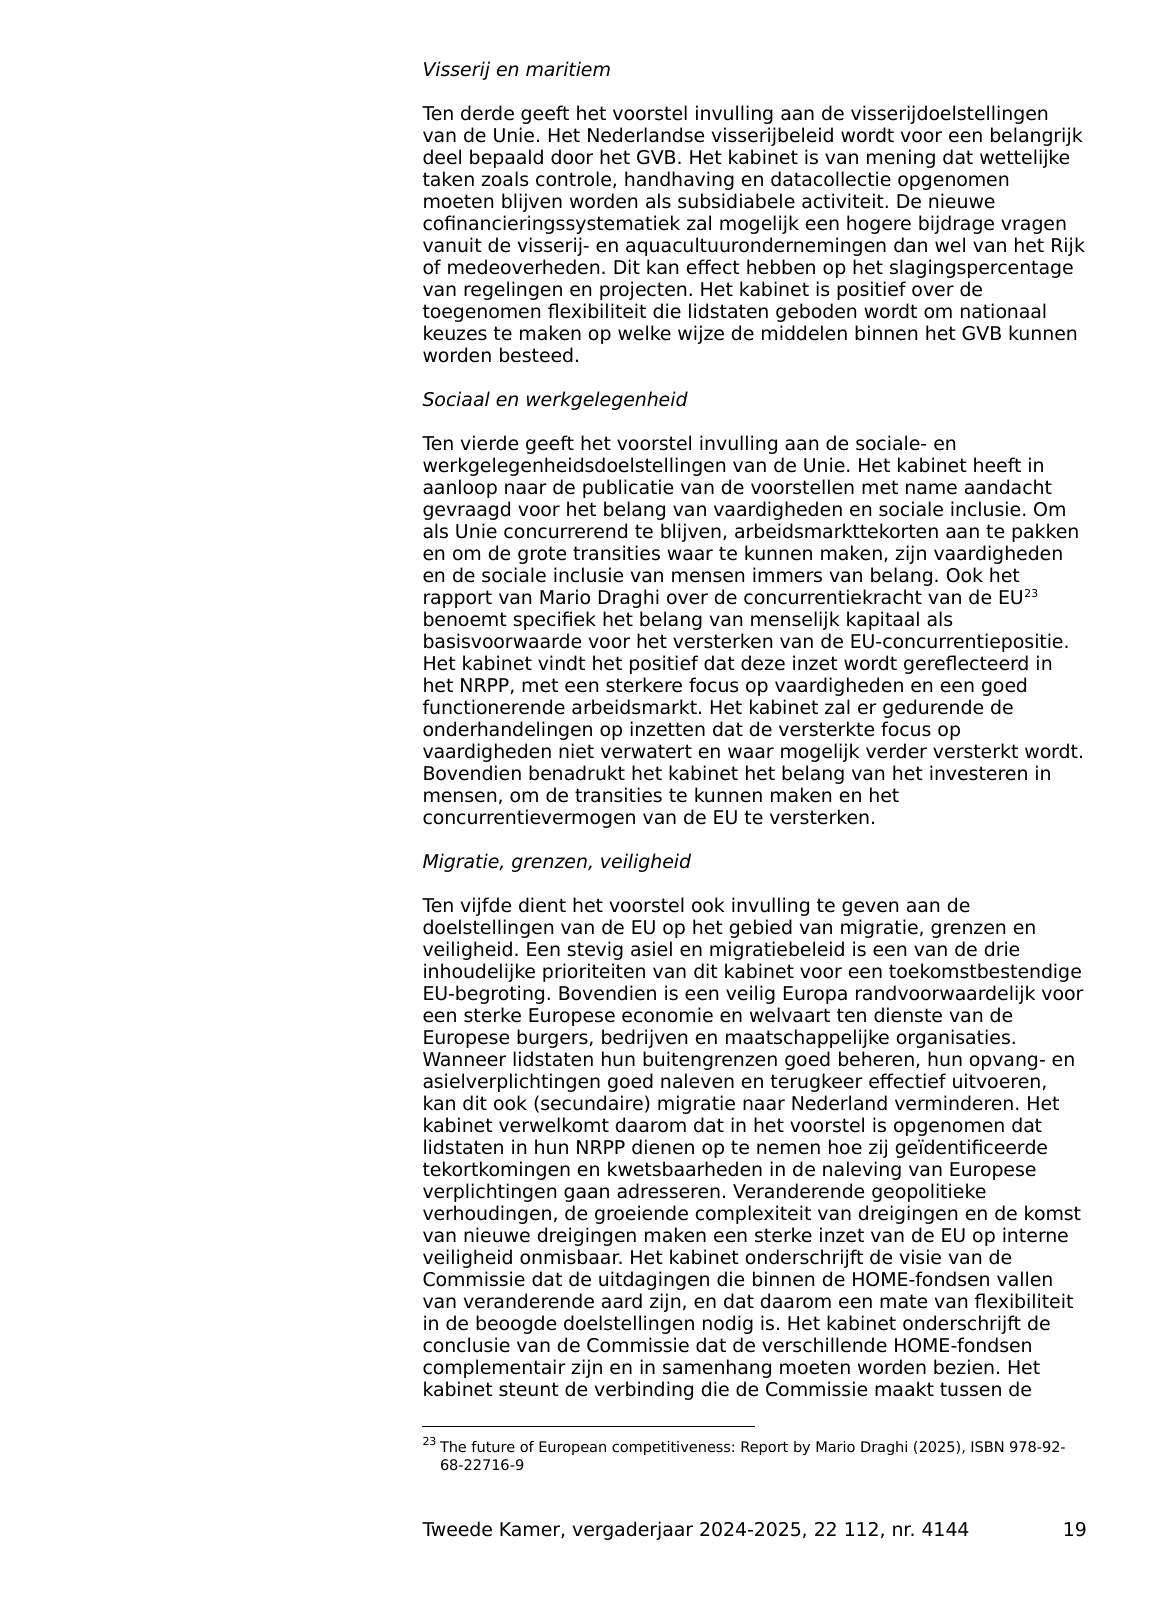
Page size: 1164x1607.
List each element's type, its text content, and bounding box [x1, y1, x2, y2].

subtitle Migratie, grenzen, veiligheid [422, 851, 1087, 873]
subtitle Visserij en maritiem [422, 59, 1087, 81]
subtitle Sociaal en werkgelegenheid [422, 389, 1087, 411]
text Ten vierde geeft het voorstel invulling aan de sociale- en werkgelegenheidsdoelstellingen van de Unie. Het kabinet heeft in aanloop naar de publicatie van de voorstellen met name aandacht gevraagd voor het belang van vaardigheden en sociale inclusie. Om als Unie concurrerend te blijven, arbeidsmarkttekorten aan te pakken en om de grote transities waar te kunnen maken, zijn vaardigheden en de sociale inclusie van mensen immers van belang. Ook het rapport van Mario Draghi over de concurrentiekracht van de EU benoemt specifiek het belang van menselijk kapitaal als basisvoorwaarde voor het versterken van de EU-concurrentiepositie. Het kabinet vindt het positief dat deze inzet wordt gereflecteerd in het NRPP, met een sterkere focus op vaardigheden en een goed functionerende arbeidsmarkt. Het kabinet zal er gedurende de onderhandelingen op inzetten dat de versterkte focus op vaardigheden niet verwatert en waar mogelijk verder versterkt wordt. Bovendien benadrukt het kabinet het belang van het investeren in mensen, om de transities te kunnen maken en het concurrentievermogen van de EU te versterken. [422, 433, 1087, 829]
text The future of European competitiveness: Report by Mario Draghi (2025), ISBN 978-92-68-22716-9 [422, 1435, 1087, 1474]
text Ten derde geeft het voorstel invulling aan de visserijdoelstellingen van de Unie. Het Nederlandse visserijbeleid wordt voor een belangrijk deel bepaald door het GVB. Het kabinet is van mening dat wettelijke taken zoals controle, handhaving en datacollectie opgenomen moeten blijven worden als subsidiabele activiteit. De nieuwe cofinancieringssystematiek zal mogelijk een hogere bijdrage vragen vanuit de visserij- en aquacultuurondernemingen dan wel van het Rijk of medeoverheden. Dit kan effect hebben op het slagingspercentage van regelingen en projecten. Het kabinet is positief over de toegenomen flexibiliteit die lidstaten geboden wordt om nationaal keuzes te maken op welke wijze de middelen binnen het GVB kunnen worden besteed. [422, 103, 1087, 367]
text Ten vijfde dient het voorstel ook invulling te geven aan de doelstellingen van de EU op het gebied van migratie, grenzen en veiligheid. Een stevig asiel en migratiebeleid is een van de drie inhoudelijke prioriteiten van dit kabinet voor een toekomstbestendige EU-begroting. Bovendien is een veilig Europa randvoorwaardelijk voor een sterke Europese economie en welvaart ten dienste van de Europese burgers, bedrijven en maatschappelijke organisaties. Wanneer lidstaten hun buitengrenzen goed beheren, hun opvang- en asielverplichtingen goed naleven en terugkeer effectief uitvoeren, kan dit ook (secundaire) migratie naar Nederland verminderen. Het kabinet verwelkomt daarom dat in het voorstel is opgenomen dat lidstaten in hun NRPP dienen op te nemen hoe zij geïdentificeerde tekortkomingen en kwetsbaarheden in de naleving van Europese verplichtingen gaan adresseren. Veranderende geopolitieke verhoudingen, de groeiende complexiteit van dreigingen en de komst van nieuwe dreigingen maken een sterke inzet van de EU op interne veiligheid onmisbaar. Het kabinet onderschrijft de visie van de Commissie dat de uitdagingen die binnen de HOME-fondsen vallen van veranderende aard zijn, en dat daarom een mate van flexibiliteit in de beoogde doelstellingen nodig is. Het kabinet onderschrijft de conclusie van de Commissie dat de verschillende HOME-fondsen complementair zijn en in samenhang moeten worden bezien. Het kabinet steunt de verbinding die de Commissie maakt tussen de [422, 895, 1087, 1401]
